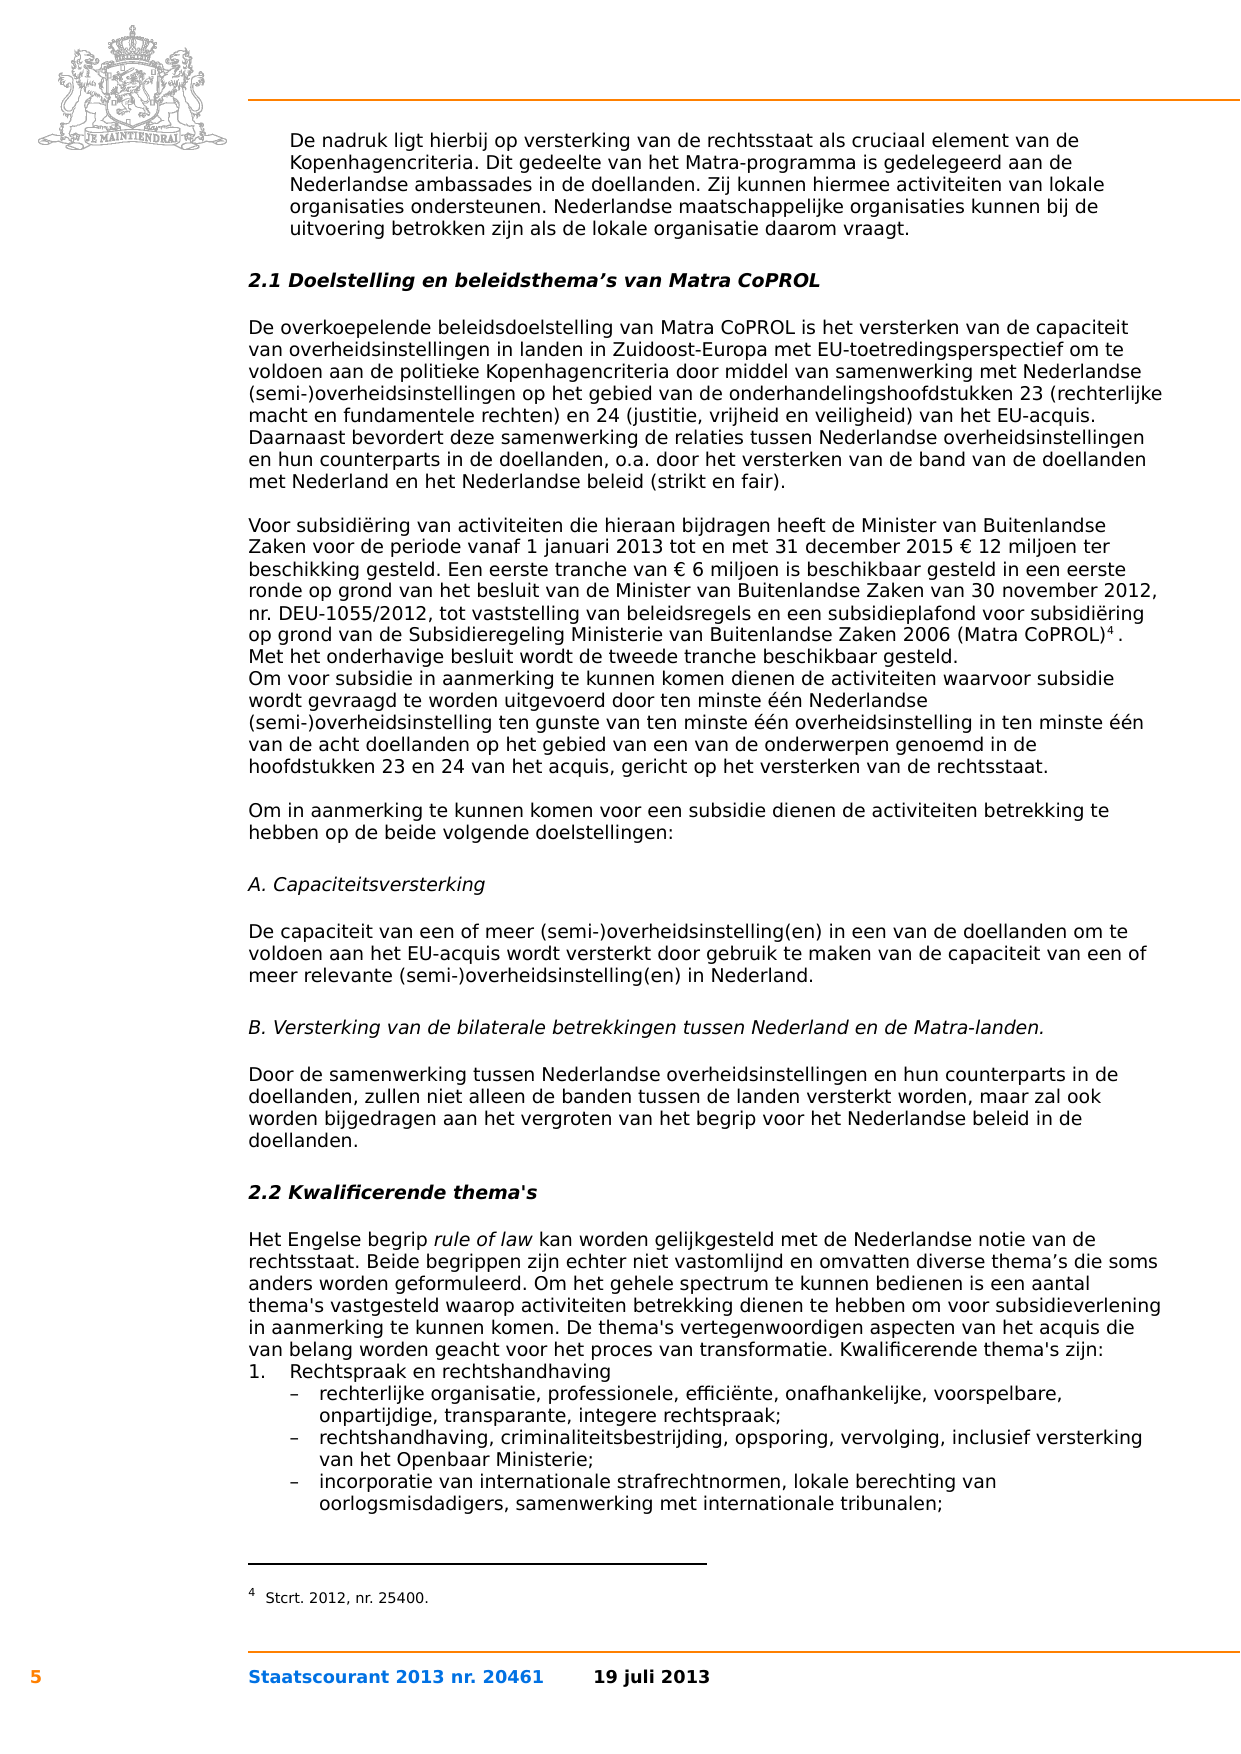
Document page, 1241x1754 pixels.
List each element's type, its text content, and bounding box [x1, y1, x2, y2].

text 1. Rechtspraak en rechtshandhaving [248, 1361, 1163, 1383]
text Het Engelse begrip rule of law kan worden gelijkgesteld met de Nederlandse notie van de rechtsstaat. Beide begrippen zijn echter niet vastomlijnd en omvatten diverse thema’s die soms anders worden geformuleerd. Om het gehele spectrum te kunnen bedienen is een aantal thema's vastgesteld waarop activiteiten betrekking dienen te hebben om voor subsidieverlening in aanmerking te kunnen komen. De thema's vertegenwoordigen aspecten van het acquis die van belang worden geacht voor het proces van transformatie. Kwalificerende thema's zijn: [248, 1229, 1163, 1361]
subtitle B. Versterking van de bilaterale betrekkingen tussen Nederland en de Matra-landen. [248, 1017, 1163, 1039]
text De capaciteit van een of meer (semi-)overheidsinstelling(en) in een van de doellanden om te voldoen aan het EU-acquis wordt versterkt door gebruik te maken van de capaciteit van een of meer relevante (semi-)overheidsinstelling(en) in Nederland. [248, 921, 1163, 987]
text – incorporatie van internationale strafrechtnormen, lokale berechting van oorlogsmisdadigers, samenwerking met internationale tribunalen; [289, 1471, 1163, 1514]
subtitle 2.1 Doelstelling en beleidsthema’s van Matra CoPROL [248, 270, 1163, 292]
text Voor subsidiëring van activiteiten die hieraan bijdragen heeft de Minister van Buitenlandse Zaken voor de periode vanaf 1 januari 2013 tot en met 31 december 2015 € 12 miljoen ter beschikking gesteld. Een eerste tranche van € 6 miljoen is beschikbaar gesteld in een eerste ronde op grond van het besluit van de Minister van Buitenlandse Zaken van 30 november 2012, nr. DEU-1055/2012, tot vaststelling van beleidsregels en een subsidieplafond voor subsidiëring op grond van de Subsidieregeling Ministerie van Buitenlandse Zaken 2006 (Matra CoPROL). Met het onderhavige besluit wordt de tweede tranche beschikbaar gesteld. [248, 514, 1163, 668]
subtitle 2.2 Kwalificerende thema's [248, 1182, 1163, 1204]
text Om in aanmerking te kunnen komen voor een subsidie dienen de activiteiten betrekking te hebben op de beide volgende doelstellingen: [248, 800, 1163, 844]
picture [38, 25, 227, 150]
text Om voor subsidie in aanmerking te kunnen komen dienen de activiteiten waarvoor subsidie wordt gevraagd te worden uitgevoerd door ten minste één Nederlandse (semi-)overheidsinstelling ten gunste van ten minste één overheidsinstelling in ten minste één van de acht doellanden op het gebied van een van de onderwerpen genoemd in de hoofdstukken 23 en 24 van het acquis, gericht op het versterken van de rechtsstaat. [248, 668, 1163, 778]
subtitle A. Capaciteitsversterking [248, 874, 1163, 896]
text Door de samenwerking tussen Nederlandse overheidsinstellingen en hun counterparts in de doellanden, zullen niet alleen de banden tussen de landen versterkt worden, maar zal ook worden bijgedragen aan het vergroten van het begrip voor het Nederlandse beleid in de doellanden. [248, 1064, 1163, 1152]
text De nadruk ligt hierbij op versterking van de rechtsstaat als cruciaal element van de Kopenhagencriteria. Dit gedeelte van het Matra-programma is gedelegeerd aan de Nederlandse ambassades in de doellanden. Zij kunnen hiermee activiteiten van lokale organisaties ondersteunen. Nederlandse maatschappelijke organisaties kunnen bij de uitvoering betrokken zijn als de lokale organisatie daarom vraagt. [289, 130, 1163, 240]
text – rechterlijke organisatie, professionele, efficiënte, onafhankelijke, voorspelbare, onpartijdige, transparante, integere rechtspraak; [289, 1383, 1163, 1427]
text – rechtshandhaving, criminaliteitsbestrijding, opsporing, vervolging, inclusief versterking van het Openbaar Ministerie; [289, 1427, 1163, 1471]
text De overkoepelende beleidsdoelstelling van Matra CoPROL is het versterken van de capaciteit van overheidsinstellingen in landen in Zuidoost-Europa met EU-toetredingsperspectief om te voldoen aan de politieke Kopenhagencriteria door middel van samenwerking met Nederlandse (semi-)overheidsinstellingen op het gebied van de onderhandelingshoofdstukken 23 (rechterlijke macht en fundamentele rechten) en 24 (justitie, vrijheid en veiligheid) van het EU-acquis. Daarnaast bevordert deze samenwerking de relaties tussen Nederlandse overheidsinstellingen en hun counterparts in de doellanden, o.a. door het versterken van de band van de doellanden met Nederland en het Nederlandse beleid (strikt en fair). [248, 317, 1163, 493]
text Stcrt. 2012, nr. 25400. [248, 1586, 1163, 1608]
